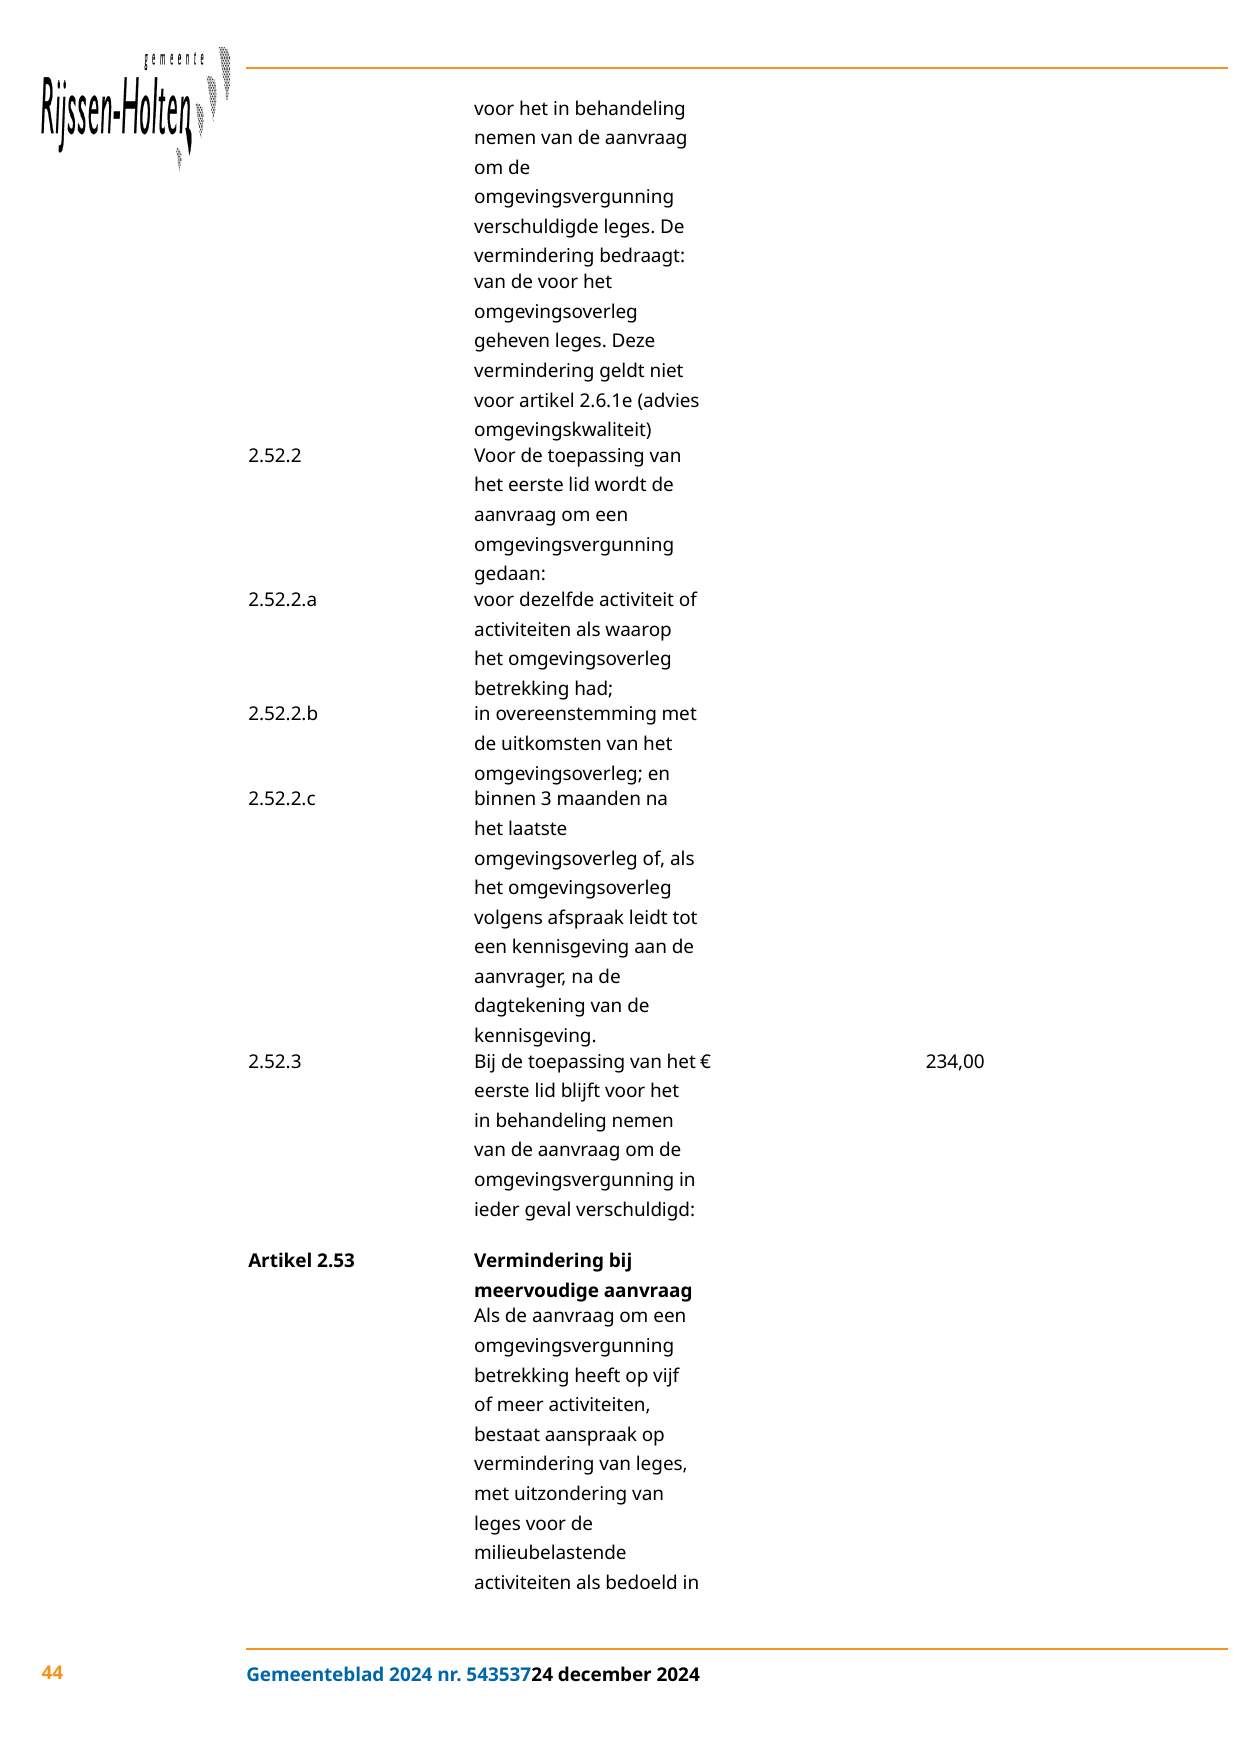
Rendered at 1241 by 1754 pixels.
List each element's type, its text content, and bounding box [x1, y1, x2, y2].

table_cell Artikel 2.53 [248, 1247, 474, 1303]
table_cell [700, 1222, 926, 1247]
table_cell Als de aanvraag om een omgevingsvergunning betrekking heeft op vijf of meer activiteiten, bestaat aanspraak op vermindering van leges, met uitzondering van leges voor de milieubelastende activiteiten als bedoeld in [474, 1303, 700, 1594]
table_cell [926, 586, 1152, 701]
table_cell voor het in behandeling nemen van de aanvraag om de omgevingsvergunning verschuldigde leges. De vermindering bedraagt: [474, 95, 700, 268]
table_cell Bij de toepassing van het eerste lid blijft voor het in behandeling nemen van de aanvraag om de omgevingsvergunning in ieder geval verschuldigd: [474, 1048, 700, 1222]
table_cell [700, 95, 926, 268]
table_cell binnen 3 maanden na het laatste omgevingsoverleg of, als het omgevingsoverleg volgens afspraak leidt tot een kennisgeving aan de aanvrager, na de dagtekening van de kennisgeving. [474, 786, 700, 1048]
table_cell in overeenstemming met de uitkomsten van het omgevingsoverleg; en [474, 701, 700, 786]
picture [41, 47, 231, 172]
table_cell van de voor het omgevingsoverleg geheven leges. Deze vermindering geldt niet voor artikel 2.6.1e (advies omgevingskwaliteit) [474, 269, 700, 442]
table_cell [926, 701, 1152, 786]
table_cell [926, 95, 1152, 268]
table_cell [248, 1303, 474, 1594]
table_cell [700, 1247, 926, 1303]
table_cell [700, 269, 926, 442]
table_cell [248, 95, 474, 268]
table_cell 2.52.2 [248, 442, 474, 586]
table_cell [700, 701, 926, 786]
table_cell Voor de toepassing van het eerste lid wordt de aanvraag om een omgevingsvergunning gedaan: [474, 442, 700, 586]
table_cell [926, 442, 1152, 586]
table_cell [926, 1222, 1152, 1247]
table_cell 2.52.2.c [248, 786, 474, 1048]
table_cell Vermindering bij meervoudige aanvraag [474, 1247, 700, 1303]
table_cell voor dezelfde activiteit of activiteiten als waarop het omgevingsoverleg betrekking had; [474, 586, 700, 701]
table_cell 2.52.2.a [248, 586, 474, 701]
table_cell [926, 269, 1152, 442]
table_cell 2.52.3 [248, 1048, 474, 1222]
table_cell [700, 1303, 926, 1594]
table_cell [926, 1247, 1152, 1303]
table_cell [926, 1303, 1152, 1594]
table_cell [700, 442, 926, 586]
table_cell 234,00 [926, 1048, 1152, 1222]
table_cell [700, 786, 926, 1048]
table_cell [474, 1222, 700, 1247]
table_cell [700, 586, 926, 701]
table_cell [926, 786, 1152, 1048]
table_cell € [700, 1048, 926, 1222]
table_cell 2.52.2.b [248, 701, 474, 786]
table_cell [248, 269, 474, 442]
table_cell [248, 1222, 474, 1247]
